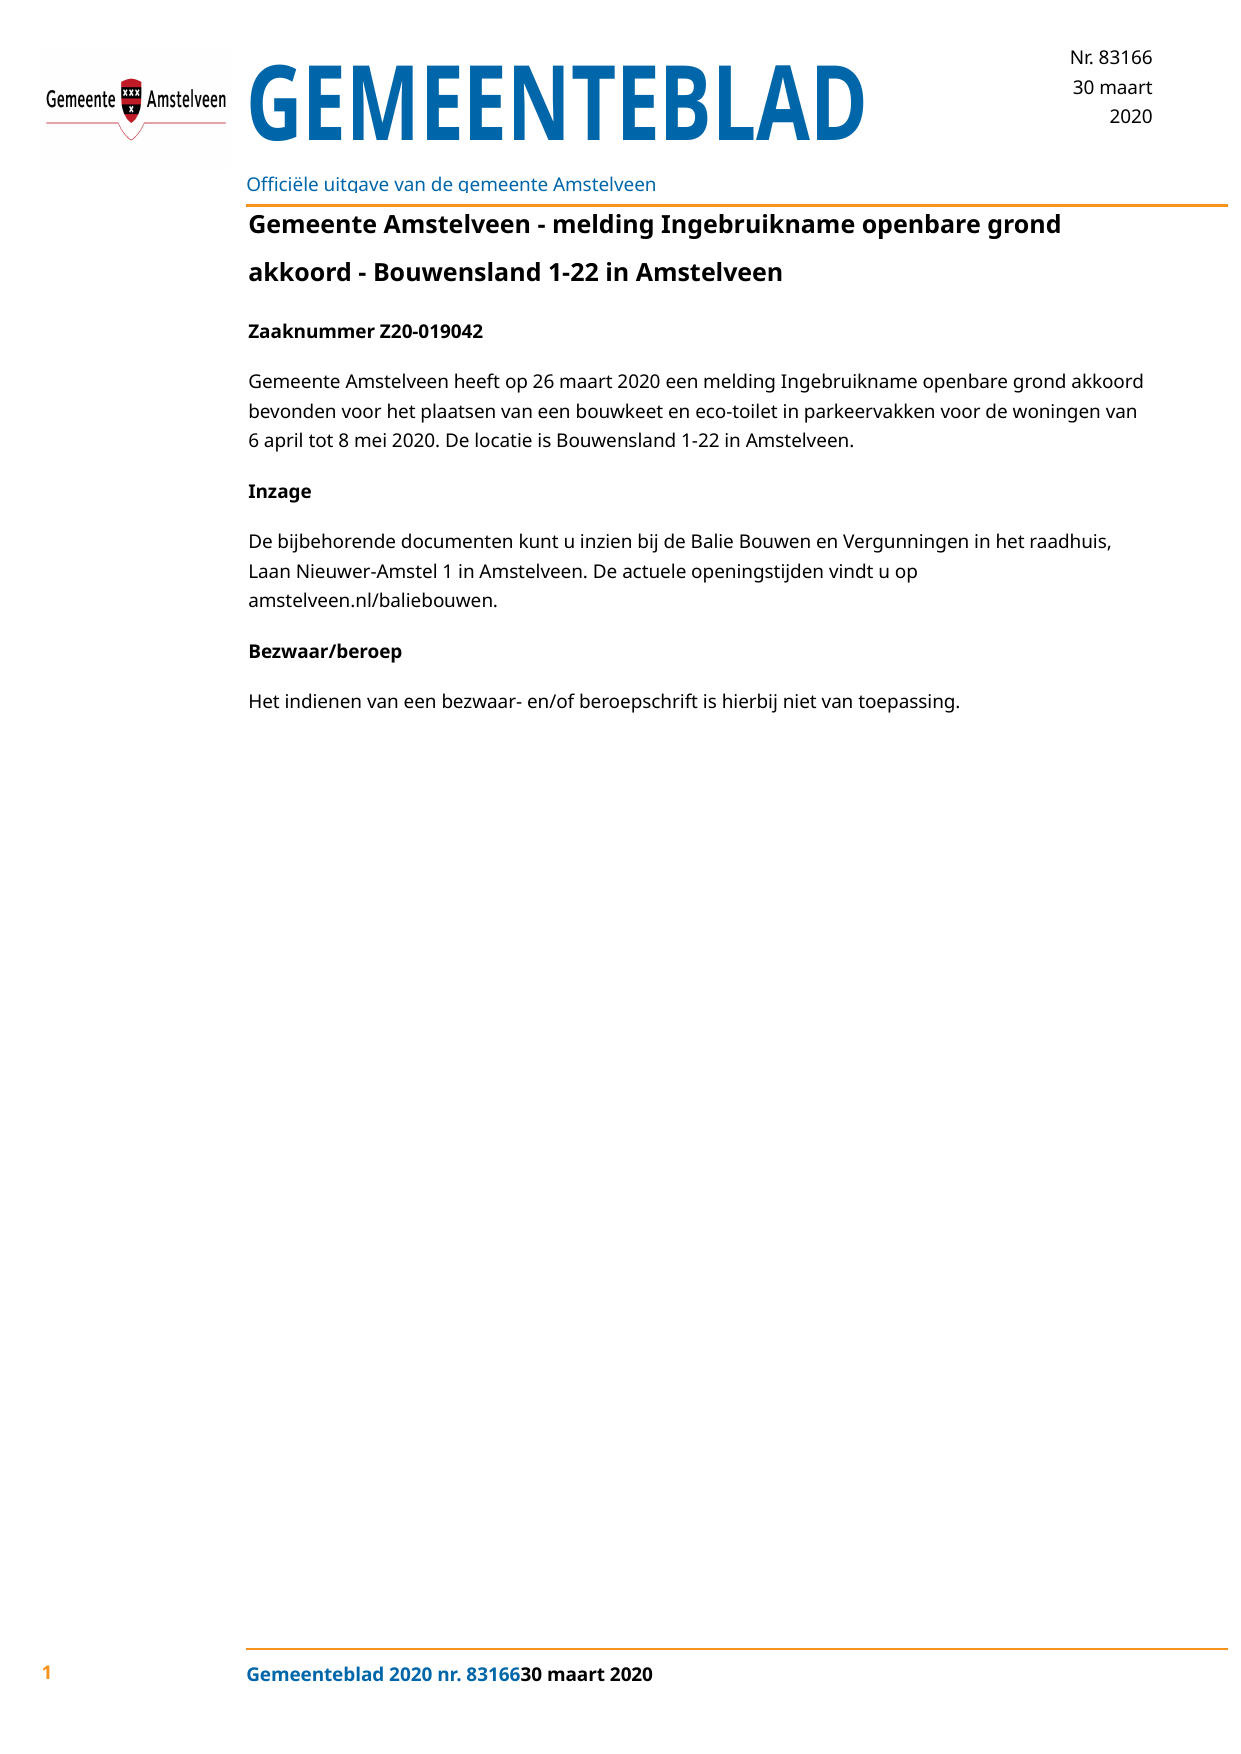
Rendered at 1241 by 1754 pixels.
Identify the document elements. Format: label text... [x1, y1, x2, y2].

text De bijbehorende documenten kunt u inzien bij de Balie Bouwen en Vergunningen in het raadhuis, Laan Nieuwer-Amstel 1 in Amstelveen. De actuele openingstijden vindt u op amstelveen.nl/baliebouwen. [248, 528, 1152, 613]
text Inzage [248, 478, 1152, 504]
picture [41, 47, 231, 172]
text Zaaknummer Z20-019042 [248, 318, 1152, 344]
text Het indienen van een bezwaar- en/of beroepschrift is hierbij niet van toepassing. [248, 688, 1152, 714]
text Gemeente Amstelveen heeft op 26 maart 2020 een melding Ingebruikname openbare grond akkoord bevonden voor het plaatsen van een bouwkeet en eco-toilet in parkeervakken voor de woningen van 6 april tot 8 mei 2020. De locatie is Bouwensland 1-22 in Amstelveen. [248, 368, 1152, 453]
text Bezwaar/beroep [248, 638, 1152, 664]
text Gemeente Amstelveen - melding Ingebruikname openbare grond akkoord - Bouwensland 1-22 in Amstelveen [248, 207, 1152, 288]
